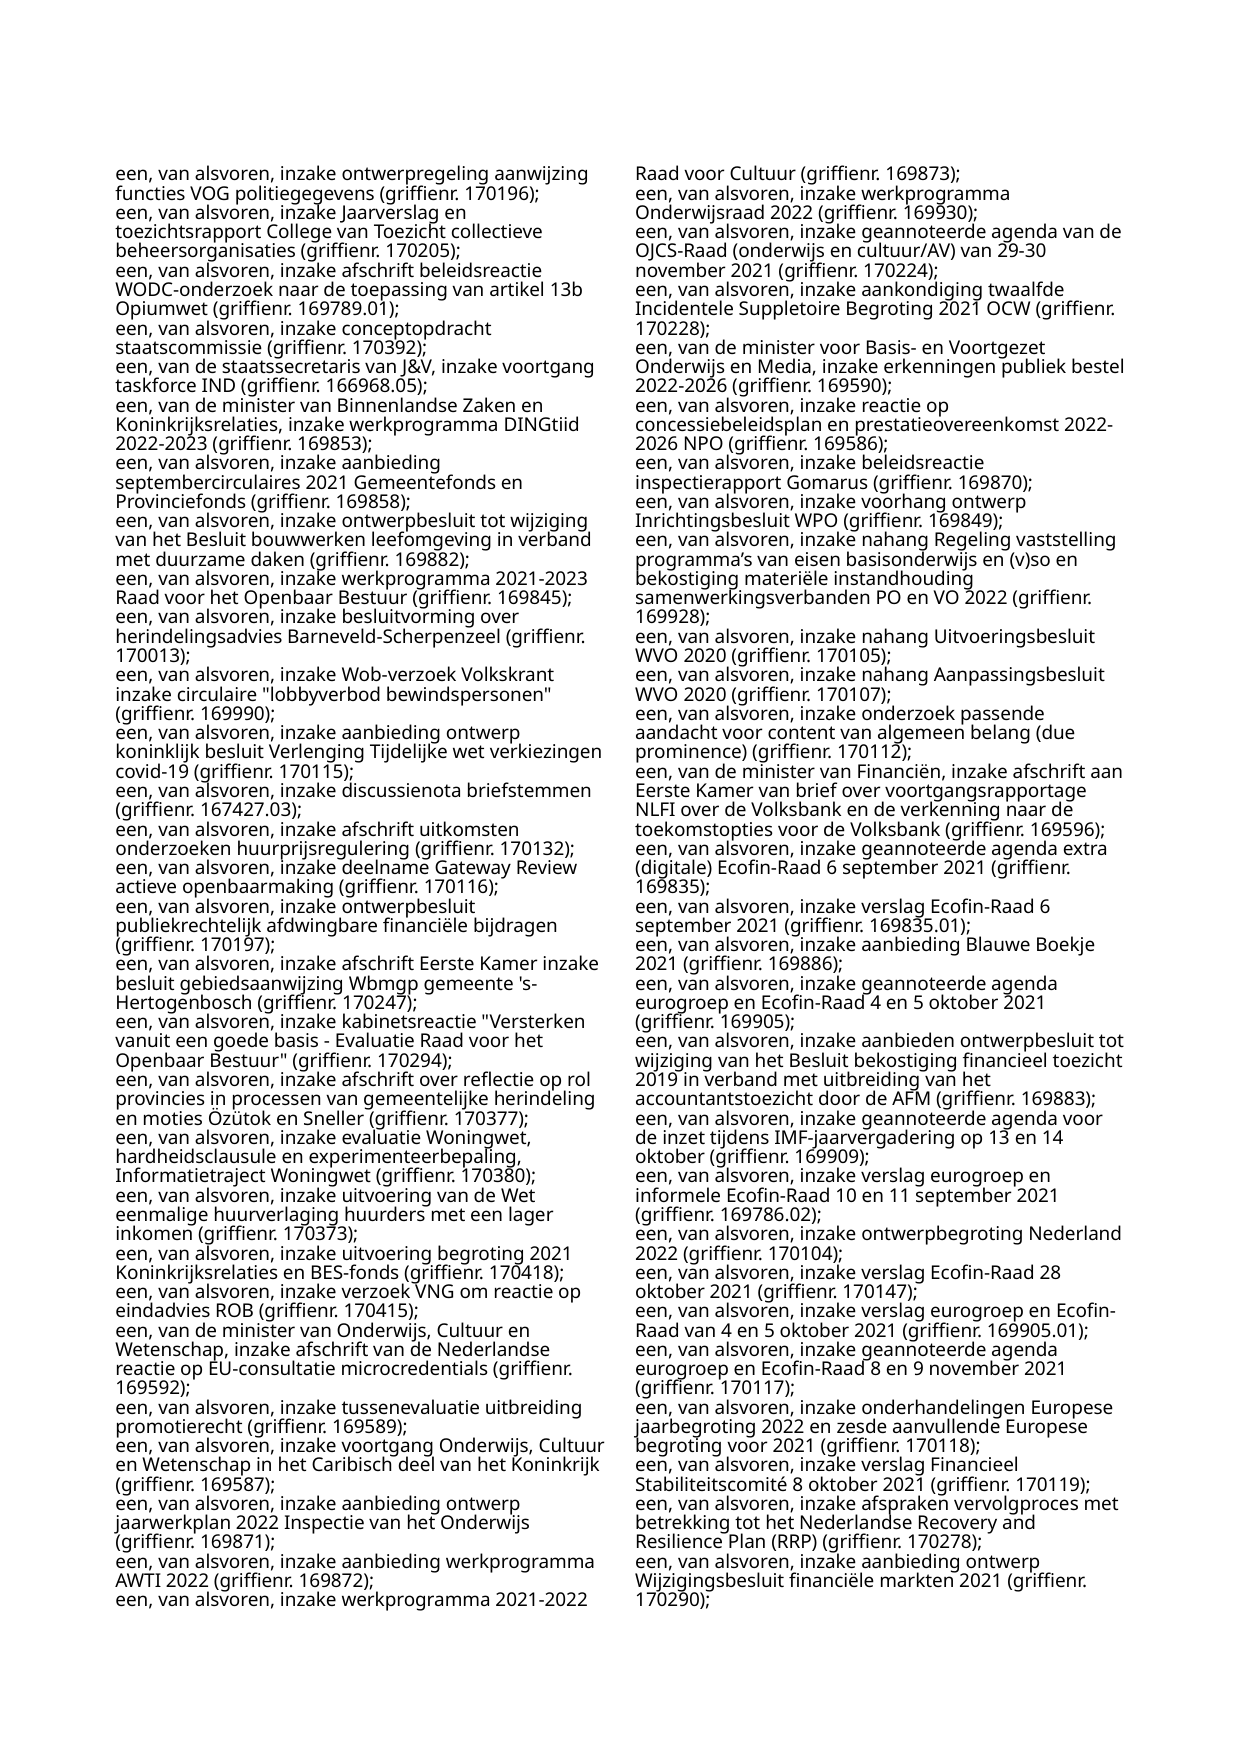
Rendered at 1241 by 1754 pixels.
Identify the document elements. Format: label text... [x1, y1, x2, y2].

text een, van alsvoren, inzake afschrift over reflectie op rol provincies in processen van gemeentelijke herindeling en moties Özütok en Sneller (griffienr. 170377); [115, 1071, 605, 1129]
text een, van alsvoren, inzake beleidsreactie inspectierapport Gomarus (griffienr. 169870); [635, 454, 1125, 493]
text een, van alsvoren, inzake aanbieding Blauwe Boekje 2021 (griffienr. 169886); [635, 936, 1125, 975]
text een, van de staatssecretaris van J&V, inzake voortgang taskforce IND (griffienr. 166968.05); [115, 358, 605, 397]
text een, van alsvoren, inzake aanbieding ontwerp koninklijk besluit Verlenging Tijdelijke wet verkiezingen covid-19 (griffienr. 170115); [115, 724, 605, 782]
text een, van alsvoren, inzake verslag Ecofin-Raad 28 oktober 2021 (griffienr. 170147); [635, 1264, 1125, 1302]
text een, van alsvoren, inzake uitvoering begroting 2021 Koninkrijksrelaties en BES-fonds (griffienr. 170418); [115, 1244, 605, 1283]
text een, van alsvoren, inzake aankondiging twaalfde Incidentele Suppletoire Begroting 2021 OCW (griffienr. 170228); [635, 281, 1125, 339]
text een, van alsvoren, inzake geannoteerde agenda extra (digitale) Ecofin-Raad 6 september 2021 (griffienr. 169835); [635, 840, 1125, 898]
text een, van alsvoren, inzake afspraken vervolgproces met betrekking tot het Nederlandse Recovery and Resilience Plan (RRP) (griffienr. 170278); [635, 1495, 1125, 1553]
text een, van alsvoren, inzake werkprogramma Onderwijsraad 2022 (griffienr. 169930); [635, 184, 1125, 223]
text een, van de minister van Onderwijs, Cultuur en Wetenschap, inzake afschrift van de Nederlandse reactie op EU-consultatie microcredentials (griffienr. 169592); [115, 1322, 605, 1399]
text een, van alsvoren, inzake kabinetsreactie "Versterken vanuit een goede basis - Evaluatie Raad voor het Openbaar Bestuur" (griffienr. 170294); [115, 1013, 605, 1071]
text een, van alsvoren, inzake discussienota briefstemmen (griffienr. 167427.03); [115, 782, 605, 821]
text een, van alsvoren, inzake nahang Uitvoeringsbesluit WVO 2020 (griffienr. 170105); [635, 628, 1125, 666]
text een, van alsvoren, inzake verslag Ecofin-Raad 6 september 2021 (griffienr. 169835.01); [635, 898, 1125, 936]
text een, van alsvoren, inzake geannoteerde agenda van de OJCS-Raad (onderwijs en cultuur/AV) van 29-30 november 2021 (griffienr. 170224); [635, 223, 1125, 281]
text een, van alsvoren, inzake voorhang ontwerp Inrichtingsbesluit WPO (griffienr. 169849); [635, 493, 1125, 531]
text een, van alsvoren, inzake Jaarverslag en toezichtsrapport College van Toezicht collectieve beheersorganisaties (griffienr. 170205); [115, 204, 605, 262]
text een, van alsvoren, inzake aanbieding ontwerp jaarwerkplan 2022 Inspectie van het Onderwijs (griffienr. 169871); [115, 1495, 605, 1553]
text een, van alsvoren, inzake werkprogramma 2021-2022 [115, 1591, 605, 1611]
text een, van alsvoren, inzake ontwerpbesluit publiekrechtelijk afdwingbare financiële bijdragen (griffienr. 170197); [115, 898, 605, 955]
text een, van alsvoren, inzake afschrift Eerste Kamer inzake besluit gebiedsaanwijzing Wbmgp gemeente 's-Hertogenbosch (griffienr. 170247); [115, 955, 605, 1013]
text een, van de minister van Binnenlandse Zaken en Koninkrijksrelaties, inzake werkprogramma DINGtiid 2022-2023 (griffienr. 169853); [115, 397, 605, 454]
text een, van alsvoren, inzake verslag eurogroep en Ecofin-Raad van 4 en 5 oktober 2021 (griffienr. 169905.01); [635, 1302, 1125, 1341]
text een, van alsvoren, inzake aanbieding septembercirculaires 2021 Gemeentefonds en Provinciefonds (griffienr. 169858); [115, 454, 605, 512]
text een, van alsvoren, inzake voortgang Onderwijs, Cultuur en Wetenschap in het Caribisch deel van het Koninkrijk (griffienr. 169587); [115, 1437, 605, 1495]
text een, van alsvoren, inzake uitvoering van de Wet eenmalige huurverlaging huurders met een lager inkomen (griffienr. 170373); [115, 1187, 605, 1244]
text een, van alsvoren, inzake ontwerpbegroting Nederland 2022 (griffienr. 170104); [635, 1225, 1125, 1264]
text een, van alsvoren, inzake ontwerpbesluit tot wijziging van het Besluit bouwwerken leefomgeving in verband met duurzame daken (griffienr. 169882); [115, 512, 605, 570]
text Raad voor Cultuur (griffienr. 169873); [635, 165, 1125, 184]
text een, van alsvoren, inzake afschrift uitkomsten onderzoeken huurprijsregulering (griffienr. 170132); [115, 821, 605, 859]
text een, van alsvoren, inzake verslag Financieel Stabiliteitscomité 8 oktober 2021 (griffienr. 170119); [635, 1456, 1125, 1495]
text een, van de minister voor Basis- en Voortgezet Onderwijs en Media, inzake erkenningen publiek bestel 2022-2026 (griffienr. 169590); [635, 339, 1125, 397]
text een, van alsvoren, inzake aanbieding werkprogramma AWTI 2022 (griffienr. 169872); [115, 1553, 605, 1591]
text een, van de minister van Financiën, inzake afschrift aan Eerste Kamer van brief over voortgangsrapportage NLFI over de Volksbank en de verkenning naar de toekomstopties voor de Volksbank (griffienr. 169596); [635, 763, 1125, 840]
text een, van alsvoren, inzake ontwerpregeling aanwijzing functies VOG politiegegevens (griffienr. 170196); [115, 165, 605, 204]
text een, van alsvoren, inzake nahang Aanpassingsbesluit WVO 2020 (griffienr. 170107); [635, 666, 1125, 705]
text een, van alsvoren, inzake verzoek VNG om reactie op eindadvies ROB (griffienr. 170415); [115, 1283, 605, 1322]
text een, van alsvoren, inzake nahang Regeling vaststelling programma’s van eisen basisonderwijs en (v)so en bekostiging materiële instandhouding samenwerkingsverbanden PO en VO 2022 (griffienr. 169928); [635, 531, 1125, 628]
text een, van alsvoren, inzake Wob-verzoek Volkskrant inzake circulaire "lobbyverbod bewindspersonen" (griffienr. 169990); [115, 666, 605, 724]
text een, van alsvoren, inzake werkprogramma 2021-2023 Raad voor het Openbaar Bestuur (griffienr. 169845); [115, 570, 605, 608]
text een, van alsvoren, inzake conceptopdracht staatscommissie (griffienr. 170392); [115, 319, 605, 358]
text een, van alsvoren, inzake onderzoek passende aandacht voor content van algemeen belang (due prominence) (griffienr. 170112); [635, 705, 1125, 763]
text een, van alsvoren, inzake besluitvorming over herindelingsadvies Barneveld-Scherpenzeel (griffienr. 170013); [115, 608, 605, 666]
text een, van alsvoren, inzake onderhandelingen Europese jaarbegroting 2022 en zesde aanvullende Europese begroting voor 2021 (griffienr. 170118); [635, 1399, 1125, 1456]
text een, van alsvoren, inzake aanbieden ontwerpbesluit tot wijziging van het Besluit bekostiging financieel toezicht 2019 in verband met uitbreiding van het accountantstoezicht door de AFM (griffienr. 169883); [635, 1032, 1125, 1109]
text een, van alsvoren, inzake geannoteerde agenda eurogroep en Ecofin-Raad 8 en 9 november 2021 (griffienr. 170117); [635, 1341, 1125, 1399]
text een, van alsvoren, inzake aanbieding ontwerp Wijzigingsbesluit financiële markten 2021 (griffienr. 170290); [635, 1553, 1125, 1611]
text een, van alsvoren, inzake geannoteerde agenda voor de inzet tijdens IMF-jaarvergadering op 13 en 14 oktober (griffienr. 169909); [635, 1109, 1125, 1167]
text een, van alsvoren, inzake verslag eurogroep en informele Ecofin-Raad 10 en 11 september 2021 (griffienr. 169786.02); [635, 1167, 1125, 1225]
text een, van alsvoren, inzake reactie op concessiebeleidsplan en prestatieovereenkomst 2022-2026 NPO (griffienr. 169586); [635, 397, 1125, 454]
text een, van alsvoren, inzake tussenevaluatie uitbreiding promotierecht (griffienr. 169589); [115, 1399, 605, 1437]
text een, van alsvoren, inzake evaluatie Woningwet, hardheidsclausule en experimenteerbepaling, Informatietraject Woningwet (griffienr. 170380); [115, 1129, 605, 1187]
text een, van alsvoren, inzake geannoteerde agenda eurogroep en Ecofin-Raad 4 en 5 oktober 2021 (griffienr. 169905); [635, 975, 1125, 1032]
text een, van alsvoren, inzake afschrift beleidsreactie WODC-onderzoek naar de toepassing van artikel 13b Opiumwet (griffienr. 169789.01); [115, 262, 605, 319]
text een, van alsvoren, inzake deelname Gateway Review actieve openbaarmaking (griffienr. 170116); [115, 859, 605, 898]
